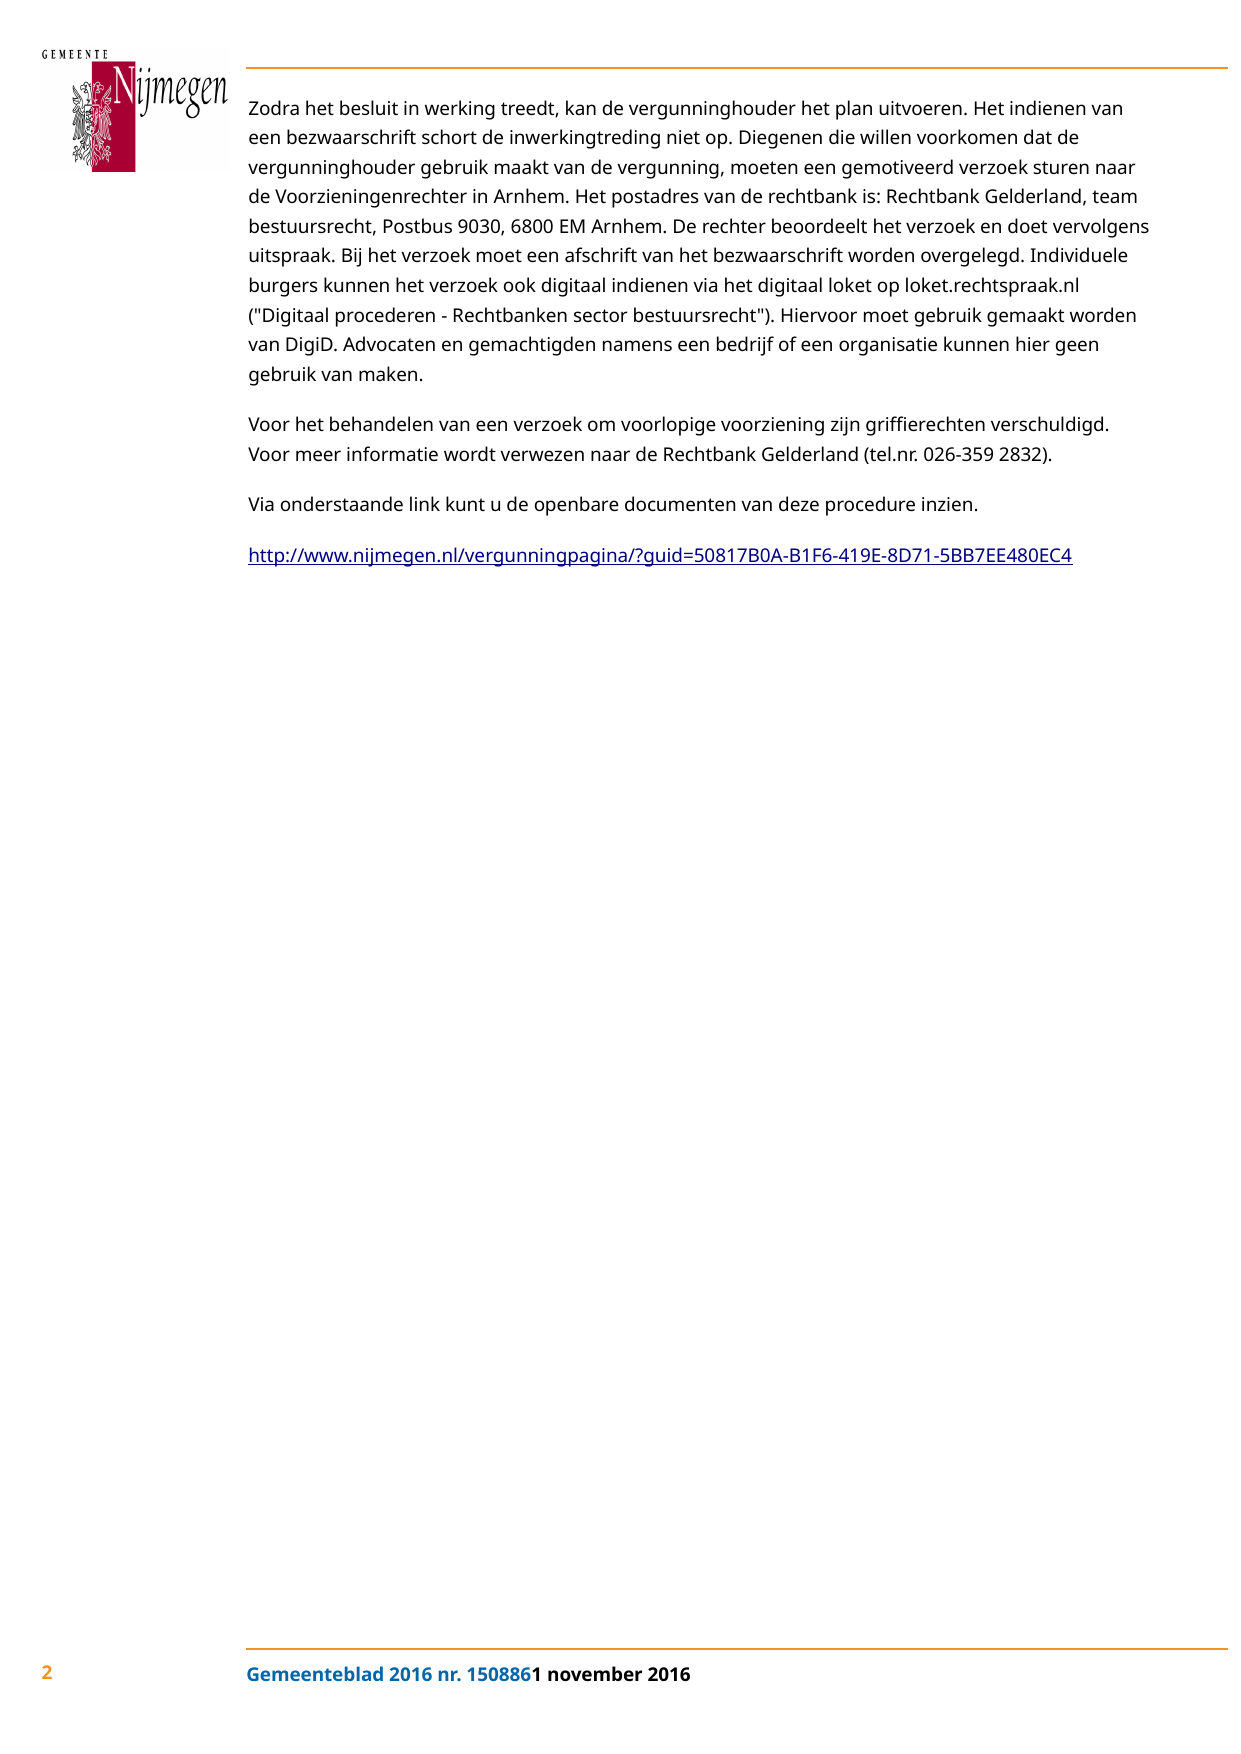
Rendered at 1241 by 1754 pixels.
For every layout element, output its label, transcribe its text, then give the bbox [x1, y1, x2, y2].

picture [41, 47, 231, 172]
text Via onderstaande link kunt u de openbare documenten van deze procedure inzien. [248, 491, 1152, 517]
text Zodra het besluit in werking treedt, kan de vergunninghouder het plan uitvoeren. Het indienen van een bezwaarschrift schort de inwerkingtreding niet op. Diegenen die willen voorkomen dat de vergunninghouder gebruik maakt van de vergunning, moeten een gemotiveerd verzoek sturen naar de Voorzieningenrechter in Arnhem. Het postadres van de rechtbank is: Rechtbank Gelderland, team bestuursrecht, Postbus 9030, 6800 EM Arnhem. De rechter beoordeelt het verzoek en doet vervolgens uitspraak. Bij het verzoek moet een afschrift van het bezwaarschrift worden overgelegd. Individuele burgers kunnen het verzoek ook digitaal indienen via het digitaal loket op loket.rechtspraak.nl ("Digitaal procederen - Rechtbanken sector bestuursrecht"). Hiervoor moet gebruik gemaakt worden van DigiD. Advocaten en gemachtigden namens een bedrijf of een organisatie kunnen hier geen gebruik van maken. [248, 95, 1152, 387]
text Voor het behandelen van een verzoek om voorlopige voorziening zijn griffierechten verschuldigd. Voor meer informatie wordt verwezen naar de Rechtbank Gelderland (tel.nr. 026-359 2832). [248, 411, 1152, 467]
text http://www.nijmegen.nl/vergunningpagina/?guid=50817B0A-B1F6-419E-8D71-5BB7EE480EC4 [248, 542, 1152, 568]
